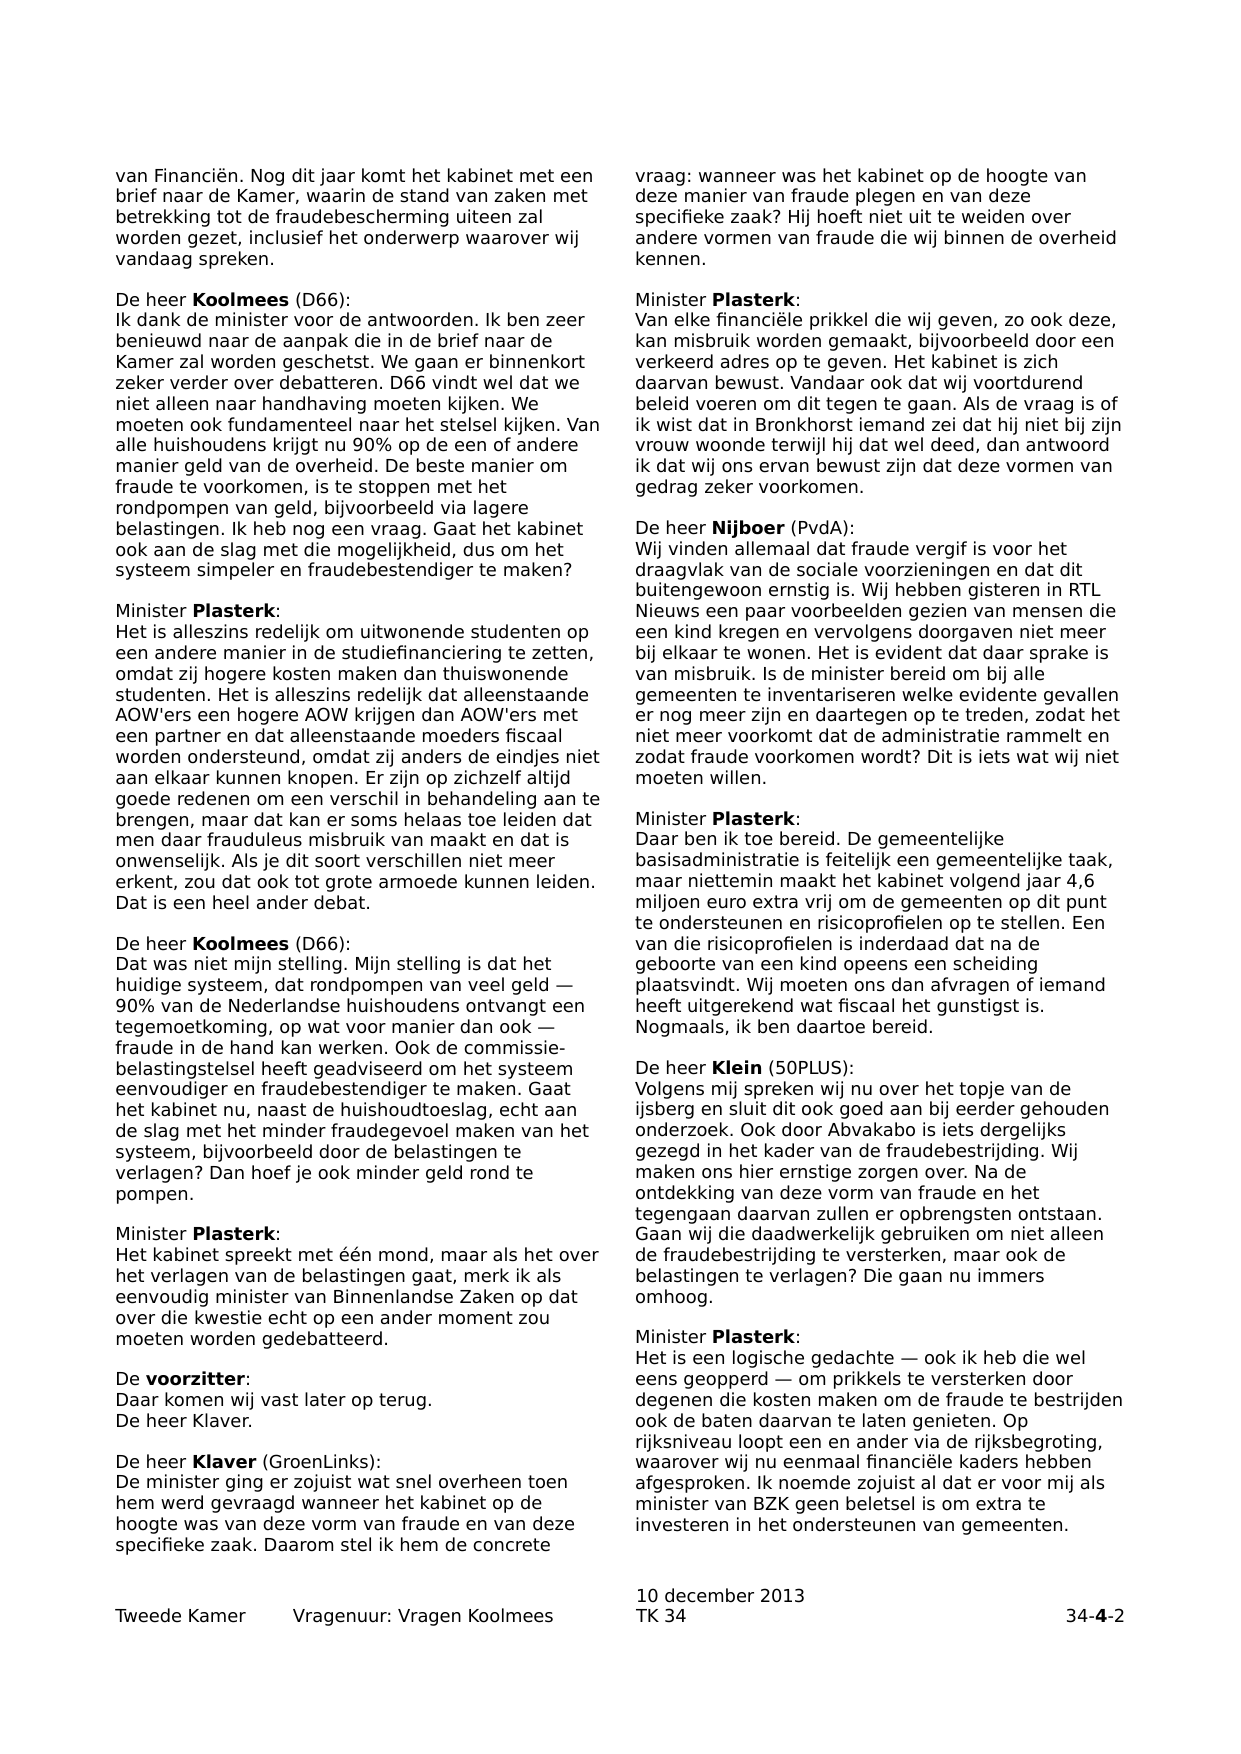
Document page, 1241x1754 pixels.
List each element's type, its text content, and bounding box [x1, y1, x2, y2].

text Minister Plasterk: [115, 1224, 605, 1245]
text De heer Koolmees (D66): [115, 933, 605, 954]
text Van elke financiële prikkel die wij geven, zo ook deze, kan misbruik worden gemaakt, bijvoorbeeld door een verkeerd adres op te geven. Het kabinet is zich daarvan bewust. Vandaar ook dat wij voortdurend beleid voeren om dit tegen te gaan. Als de vraag is of ik wist dat in Bronkhorst iemand zei dat hij niet bij zijn vrouw woonde terwijl hij dat wel deed, dan antwoord ik dat wij ons ervan bewust zijn dat deze vormen van gedrag zeker voorkomen. [635, 310, 1125, 498]
text van Financiën. Nog dit jaar komt het kabinet met een brief naar de Kamer, waarin de stand van zaken met betrekking tot de fraudebescherming uiteen zal worden gezet, inclusief het onderwerp waarover wij vandaag spreken. [115, 165, 605, 269]
text De heer Klaver (GroenLinks): [115, 1451, 605, 1472]
text Minister Plasterk: [635, 1327, 1125, 1348]
text De heer Klaver. [115, 1411, 605, 1431]
text Het kabinet spreekt met één mond, maar als het over het verlagen van de belastingen gaat, merk ik als eenvoudig minister van Binnenlandse Zaken op dat over die kwestie echt op een ander moment zou moeten worden gedebatteerd. [115, 1245, 605, 1349]
text Minister Plasterk: [115, 601, 605, 622]
text De minister ging er zojuist wat snel overheen toen hem werd gevraagd wanneer het kabinet op de hoogte was van deze vorm van fraude en van deze specifieke zaak. Daarom stel ik hem de concrete [115, 1472, 605, 1556]
text De heer Klein (50PLUS): [635, 1057, 1125, 1078]
text Het is een logische gedachte — ook ik heb die wel eens geopperd — om prikkels te versterken door degenen die kosten maken om de fraude te bestrijden ook de baten daarvan te laten genieten. Op rijksniveau loopt een en ander via de rijksbegroting, waarover wij nu eenmaal financiële kaders hebben afgesproken. Ik noemde zojuist al dat er voor mij als minister van BZK geen beletsel is om extra te investeren in het ondersteunen van gemeenten. [635, 1348, 1125, 1536]
text Wij vinden allemaal dat fraude vergif is voor het draagvlak van de sociale voorzieningen en dat dit buitengewoon ernstig is. Wij hebben gisteren in RTL Nieuws een paar voorbeelden gezien van mensen die een kind kregen en vervolgens doorgaven niet meer bij elkaar te wonen. Het is evident dat daar sprake is van misbruik. Is de minister bereid om bij alle gemeenten te inventariseren welke evidente gevallen er nog meer zijn en daartegen op te treden, zodat het niet meer voorkomt dat de administratie rammelt en zodat fraude voorkomen wordt? Dit is iets wat wij niet moeten willen. [635, 538, 1125, 788]
text Het is alleszins redelijk om uitwonende studenten op een andere manier in de studiefinanciering te zetten, omdat zij hogere kosten maken dan thuiswonende studenten. Het is alleszins redelijk dat alleenstaande AOW'ers een hogere AOW krijgen dan AOW'ers met een partner en dat alleenstaande moeders fiscaal worden ondersteund, omdat zij anders de eindjes niet aan elkaar kunnen knopen. Er zijn op zichzelf altijd goede redenen om een verschil in behandeling aan te brengen, maar dat kan er soms helaas toe leiden dat men daar frauduleus misbruik van maakt en dat is onwenselijk. Als je dit soort verschillen niet meer erkent, zou dat ook tot grote armoede kunnen leiden. Dat is een heel ander debat. [115, 622, 605, 913]
text De voorzitter: [115, 1369, 605, 1390]
text Daar komen wij vast later op terug. [115, 1390, 605, 1411]
text Ik dank de minister voor de antwoorden. Ik ben zeer benieuwd naar de aanpak die in de brief naar de Kamer zal worden geschetst. We gaan er binnenkort zeker verder over debatteren. D66 vindt wel dat we niet alleen naar handhaving moeten kijken. We moeten ook fundamenteel naar het stelsel kijken. Van alle huishoudens krijgt nu 90% op de een of andere manier geld van de overheid. De beste manier om fraude te voorkomen, is te stoppen met het rondpompen van geld, bijvoorbeeld via lagere belastingen. Ik heb nog een vraag. Gaat het kabinet ook aan de slag met die mogelijkheid, dus om het systeem simpeler en fraudebestendiger te maken? [115, 310, 605, 581]
text De heer Nijboer (PvdA): [635, 518, 1125, 538]
text Minister Plasterk: [635, 289, 1125, 310]
text Minister Plasterk: [635, 808, 1125, 829]
text vraag: wanneer was het kabinet op de hoogte van deze manier van fraude plegen en van deze specifieke zaak? Hij hoeft niet uit te weiden over andere vormen van fraude die wij binnen de overheid kennen. [635, 165, 1125, 269]
text Daar ben ik toe bereid. De gemeentelijke basisadministratie is feitelijk een gemeentelijke taak, maar niettemin maakt het kabinet volgend jaar 4,6 miljoen euro extra vrij om de gemeenten op dit punt te ondersteunen en risicoprofielen op te stellen. Een van die risicoprofielen is inderdaad dat na de geboorte van een kind opeens een scheiding plaatsvindt. Wij moeten ons dan afvragen of iemand heeft uitgerekend wat fiscaal het gunstigst is. Nogmaals, ik ben daartoe bereid. [635, 829, 1125, 1037]
text Dat was niet mijn stelling. Mijn stelling is dat het huidige systeem, dat rondpompen van veel geld — 90% van de Nederlandse huishoudens ontvangt een tegemoetkoming, op wat voor manier dan ook — fraude in de hand kan werken. Ook de commissie-belastingstelsel heeft geadviseerd om het systeem eenvoudiger en fraudebestendiger te maken. Gaat het kabinet nu, naast de huishoudtoeslag, echt aan de slag met het minder fraudegevoel maken van het systeem, bijvoorbeeld door de belastingen te verlagen? Dan hoef je ook minder geld rond te pompen. [115, 954, 605, 1204]
text De heer Koolmees (D66): [115, 289, 605, 310]
text Volgens mij spreken wij nu over het topje van de ijsberg en sluit dit ook goed aan bij eerder gehouden onderzoek. Ook door Abvakabo is iets dergelijks gezegd in het kader van de fraudebestrijding. Wij maken ons hier ernstige zorgen over. Na de ontdekking van deze vorm van fraude en het tegengaan daarvan zullen er opbrengsten ontstaan. Gaan wij die daadwerkelijk gebruiken om niet alleen de fraudebestrijding te versterken, maar ook de belastingen te verlagen? Die gaan nu immers omhoog. [635, 1078, 1125, 1307]
